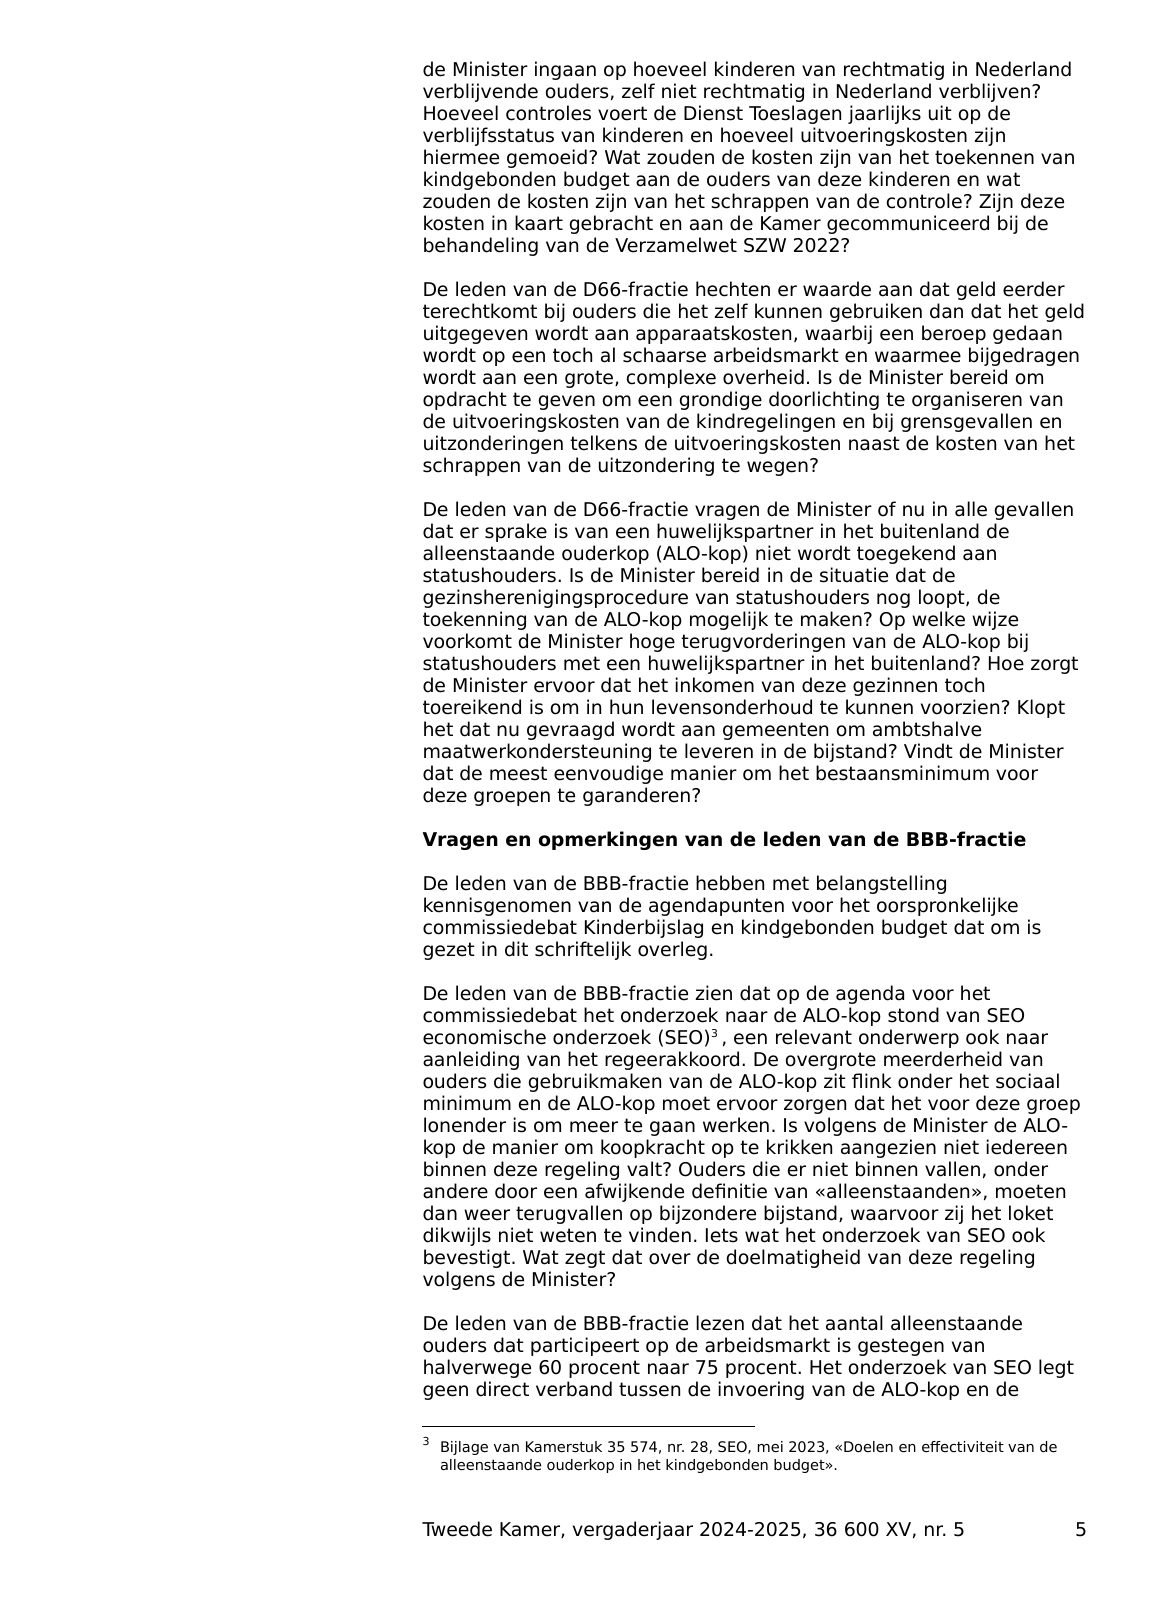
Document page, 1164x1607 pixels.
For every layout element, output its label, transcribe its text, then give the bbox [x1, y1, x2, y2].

text De leden van de D66-fractie hechten er waarde aan dat geld eerder terechtkomt bij ouders die het zelf kunnen gebruiken dan dat het geld uitgegeven wordt aan apparaatskosten, waarbij een beroep gedaan wordt op een toch al schaarse arbeidsmarkt en waarmee bijgedragen wordt aan een grote, complexe overheid. Is de Minister bereid om opdracht te geven om een grondige doorlichting te organiseren van de uitvoeringskosten van de kindregelingen en bij grensgevallen en uitzonderingen telkens de uitvoeringskosten naast de kosten van het schrappen van de uitzondering te wegen? [422, 279, 1087, 477]
text De leden van de D66-fractie vragen de Minister of nu in alle gevallen dat er sprake is van een huwelijkspartner in het buitenland de alleenstaande ouderkop (ALO-kop) niet wordt toegekend aan statushouders. Is de Minister bereid in de situatie dat de gezinsherenigingsprocedure van statushouders nog loopt, de toekenning van de ALO-kop mogelijk te maken? Op welke wijze voorkomt de Minister hoge terugvorderingen van de ALO-kop bij statushouders met een huwelijkspartner in het buitenland? Hoe zorgt de Minister ervoor dat het inkomen van deze gezinnen toch toereikend is om in hun levensonderhoud te kunnen voorzien? Klopt het dat nu gevraagd wordt aan gemeenten om ambtshalve maatwerkondersteuning te leveren in de bijstand? Vindt de Minister dat de meest eenvoudige manier om het bestaansminimum voor deze groepen te garanderen? [422, 499, 1087, 807]
text Bijlage van Kamerstuk 35 574, nr. 28, SEO, mei 2023, «Doelen en effectiviteit van de alleenstaande ouderkop in het kindgebonden budget». [422, 1435, 1087, 1474]
text de Minister ingaan op hoeveel kinderen van rechtmatig in Nederland verblijvende ouders, zelf niet rechtmatig in Nederland verblijven? Hoeveel controles voert de Dienst Toeslagen jaarlijks uit op de verblijfsstatus van kinderen en hoeveel uitvoeringskosten zijn hiermee gemoeid? Wat zouden de kosten zijn van het toekennen van kindgebonden budget aan de ouders van deze kinderen en wat zouden de kosten zijn van het schrappen van de controle? Zijn deze kosten in kaart gebracht en aan de Kamer gecommuniceerd bij de behandeling van de Verzamelwet SZW 2022? [422, 59, 1087, 257]
subtitle Vragen en opmerkingen van de leden van de BBB-fractie [422, 829, 1087, 851]
text De leden van de BBB-fractie zien dat op de agenda voor het commissiedebat het onderzoek naar de ALO-kop stond van SEO economische onderzoek (SEO), een relevant onderwerp ook naar aanleiding van het regeerakkoord. De overgrote meerderheid van ouders die gebruikmaken van de ALO-kop zit flink onder het sociaal minimum en de ALO-kop moet ervoor zorgen dat het voor deze groep lonender is om meer te gaan werken. Is volgens de Minister de ALO-kop de manier om koopkracht op te krikken aangezien niet iedereen binnen deze regeling valt? Ouders die er niet binnen vallen, onder andere door een afwijkende definitie van «alleenstaanden», moeten dan weer terugvallen op bijzondere bijstand, waarvoor zij het loket dikwijls niet weten te vinden. Iets wat het onderzoek van SEO ook bevestigt. Wat zegt dat over de doelmatigheid van deze regeling volgens de Minister? [422, 983, 1087, 1291]
text De leden van de BBB-fractie lezen dat het aantal alleenstaande ouders dat participeert op de arbeidsmarkt is gestegen van halverwege 60 procent naar 75 procent. Het onderzoek van SEO legt geen direct verband tussen de invoering van de ALO-kop en de [422, 1313, 1087, 1401]
text De leden van de BBB-fractie hebben met belangstelling kennisgenomen van de agendapunten voor het oorspronkelijke commissiedebat Kinderbijslag en kindgebonden budget dat om is gezet in dit schriftelijk overleg. [422, 873, 1087, 961]
